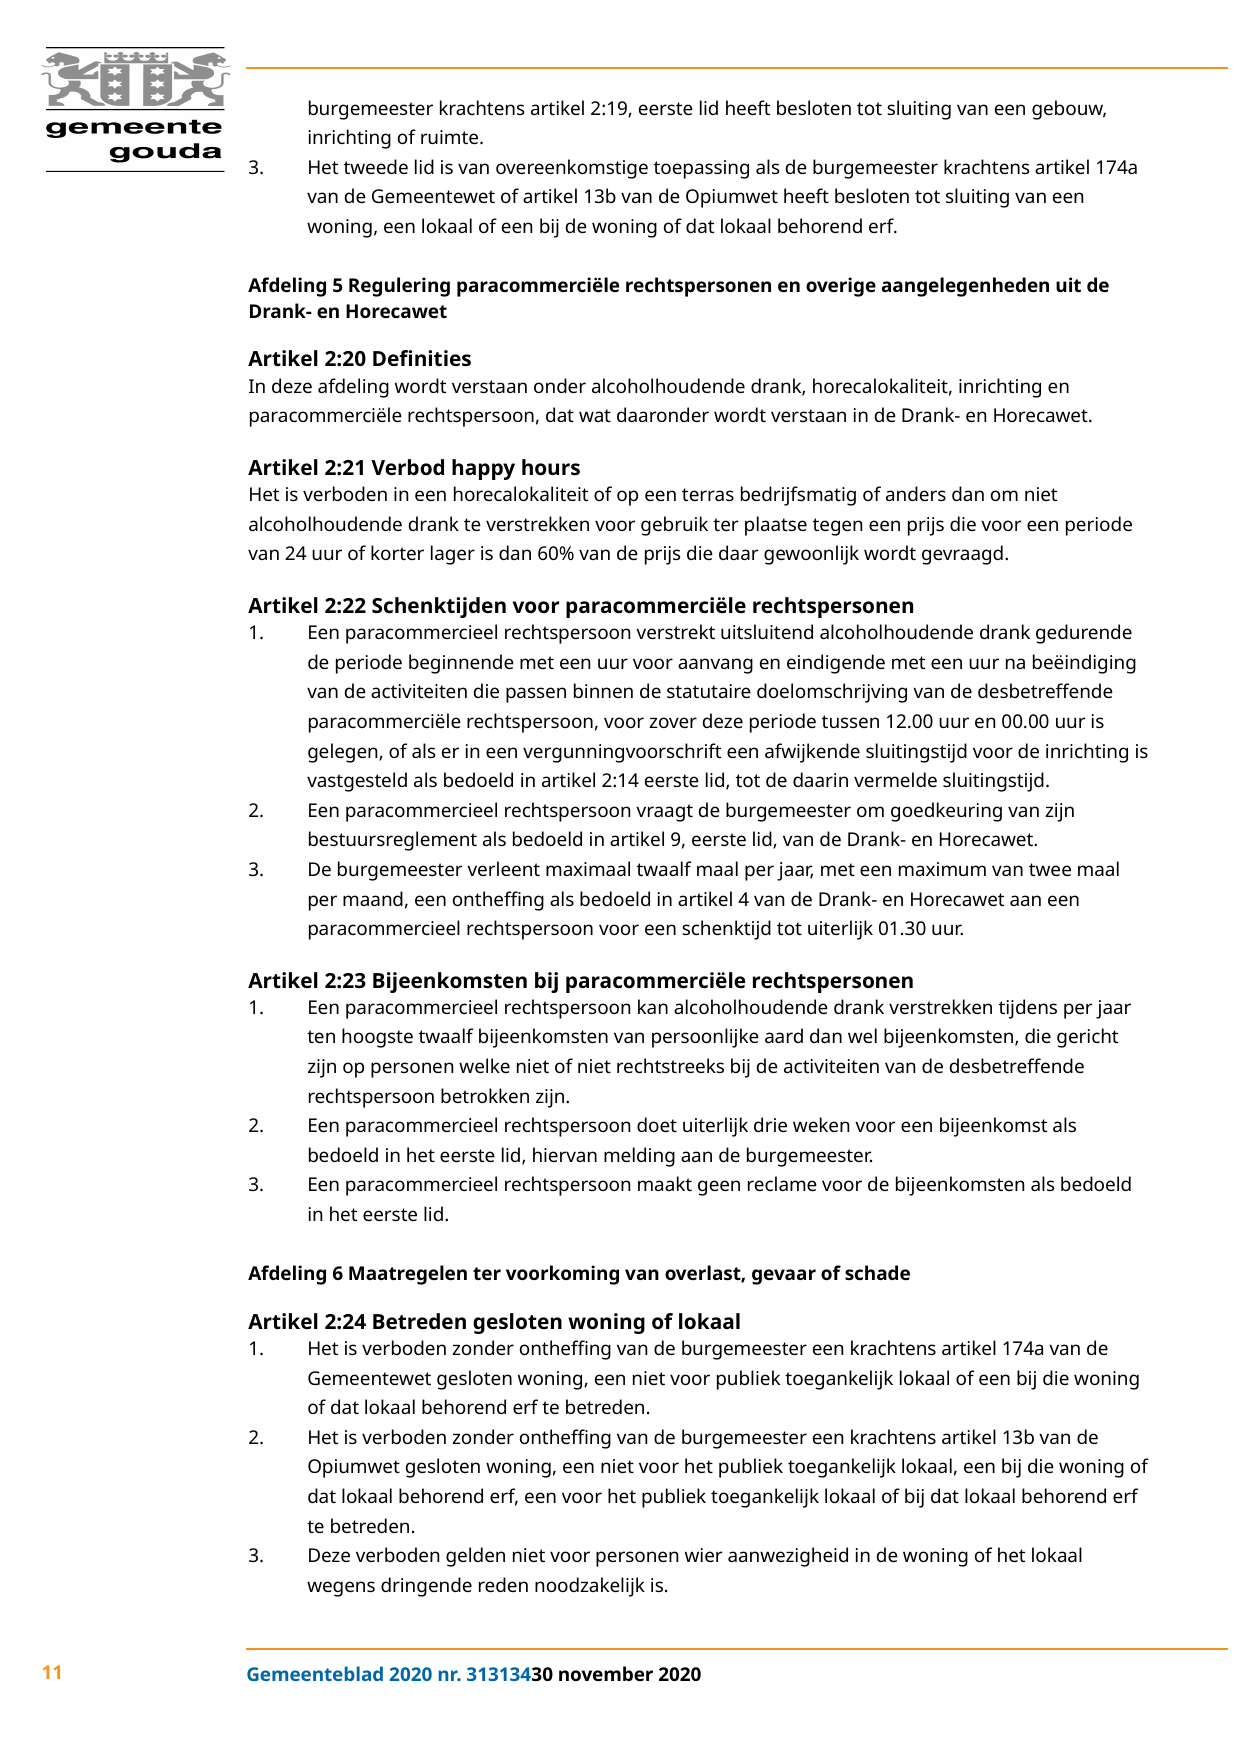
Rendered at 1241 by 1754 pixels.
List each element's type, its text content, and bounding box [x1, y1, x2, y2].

text Afdeling 6 Maatregelen ter voorkoming van overlast, gevaar of schade [248, 1260, 1152, 1286]
picture [41, 47, 231, 172]
text Artikel 2:23 Bijeenkomsten bij paracommerciële rechtspersonen [248, 966, 1152, 994]
list Een paracommercieel rechtspersoon doet uiterlijk drie weken voor een bijeenkomst als bedoeld in het eerste lid, hiervan melding aan de burgemeester. [248, 1112, 1152, 1168]
text Artikel 2:24 Betreden gesloten woning of lokaal [248, 1307, 1152, 1335]
list Een paracommercieel rechtspersoon verstrekt uitsluitend alcoholhoudende drank gedurende de periode beginnende met een uur voor aanvang en eindigende met een uur na beëindiging van de activiteiten die passen binnen de statutaire doelomschrijving van de desbetreffende paracommerciële rechtspersoon, voor zover deze periode tussen 12.00 uur en 00.00 uur is gelegen, of als er in een vergunningvoorschrift een afwijkende sluitingstijd voor de inrichting is vastgesteld als bedoeld in artikel 2:14 eerste lid, tot de daarin vermelde sluitingstijd. [248, 619, 1152, 793]
text Artikel 2:20 Definities [248, 344, 1152, 373]
list Een paracommercieel rechtspersoon vraagt de burgemeester om goedkeuring van zijn bestuursreglement als bedoeld in artikel 9, eerste lid, van de Drank- en Horecawet. [248, 797, 1152, 852]
list Een paracommercieel rechtspersoon kan alcoholhoudende drank verstrekken tijdens per jaar ten hoogste twaalf bijeenkomsten van persoonlijke aard dan wel bijeenkomsten, die gericht zijn op personen welke niet of niet rechtstreeks bij de activiteiten van de desbetreffende rechtspersoon betrokken zijn. [248, 994, 1152, 1109]
text In deze afdeling wordt verstaan onder alcoholhoudende drank, horecalokaliteit, inrichting en paracommerciële rechtspersoon, dat wat daaronder wordt verstaan in de Drank- en Horecawet. [248, 373, 1152, 428]
text Artikel 2:22 Schenktijden voor paracommerciële rechtspersonen [248, 591, 1152, 619]
list Het tweede lid is van overeenkomstige toepassing als de burgemeester krachtens artikel 174a van de Gemeentewet of artikel 13b van de Opiumwet heeft besloten tot sluiting van een woning, een lokaal of een bij de woning of dat lokaal behorend erf. [248, 154, 1152, 239]
list Het is verboden zonder ontheffing van de burgemeester een krachtens artikel 13b van de Opiumwet gesloten woning, een niet voor het publiek toegankelijk lokaal, een bij die woning of dat lokaal behorend erf, een voor het publiek toegankelijk lokaal of bij dat lokaal behorend erf te betreden. [248, 1424, 1152, 1539]
text Het is verboden in een horecalokaliteit of op een terras bedrijfsmatig of anders dan om niet alcoholhoudende drank te verstrekken voor gebruik ter plaatse tegen een prijs die voor een periode van 24 uur of korter lager is dan 60% van de prijs die daar gewoonlijk wordt gevraagd. [248, 481, 1152, 566]
list Een paracommercieel rechtspersoon maakt geen reclame voor de bijeenkomsten als bedoeld in het eerste lid. [248, 1172, 1152, 1227]
list burgemeester krachtens artikel 2:19, eerste lid heeft besloten tot sluiting van een gebouw, inrichting of ruimte. [248, 95, 1152, 150]
text Artikel 2:21 Verbod happy hours [248, 453, 1152, 481]
list Het is verboden zonder ontheffing van de burgemeester een krachtens artikel 174a van de Gemeentewet gesloten woning, een niet voor publiek toegankelijk lokaal of een bij die woning of dat lokaal behorend erf te betreden. [248, 1335, 1152, 1420]
list Deze verboden gelden niet voor personen wier aanwezigheid in de woning of het lokaal wegens dringende reden noodzakelijk is. [248, 1542, 1152, 1598]
text Afdeling 5 Regulering paracommerciële rechtspersonen en overige aangelegenheden uit de Drank- en Horecawet [248, 272, 1152, 324]
list De burgemeester verleent maximaal twaalf maal per jaar, met een maximum van twee maal per maand, een ontheffing als bedoeld in artikel 4 van de Drank- en Horecawet aan een paracommercieel rechtspersoon voor een schenktijd tot uiterlijk 01.30 uur. [248, 856, 1152, 941]
